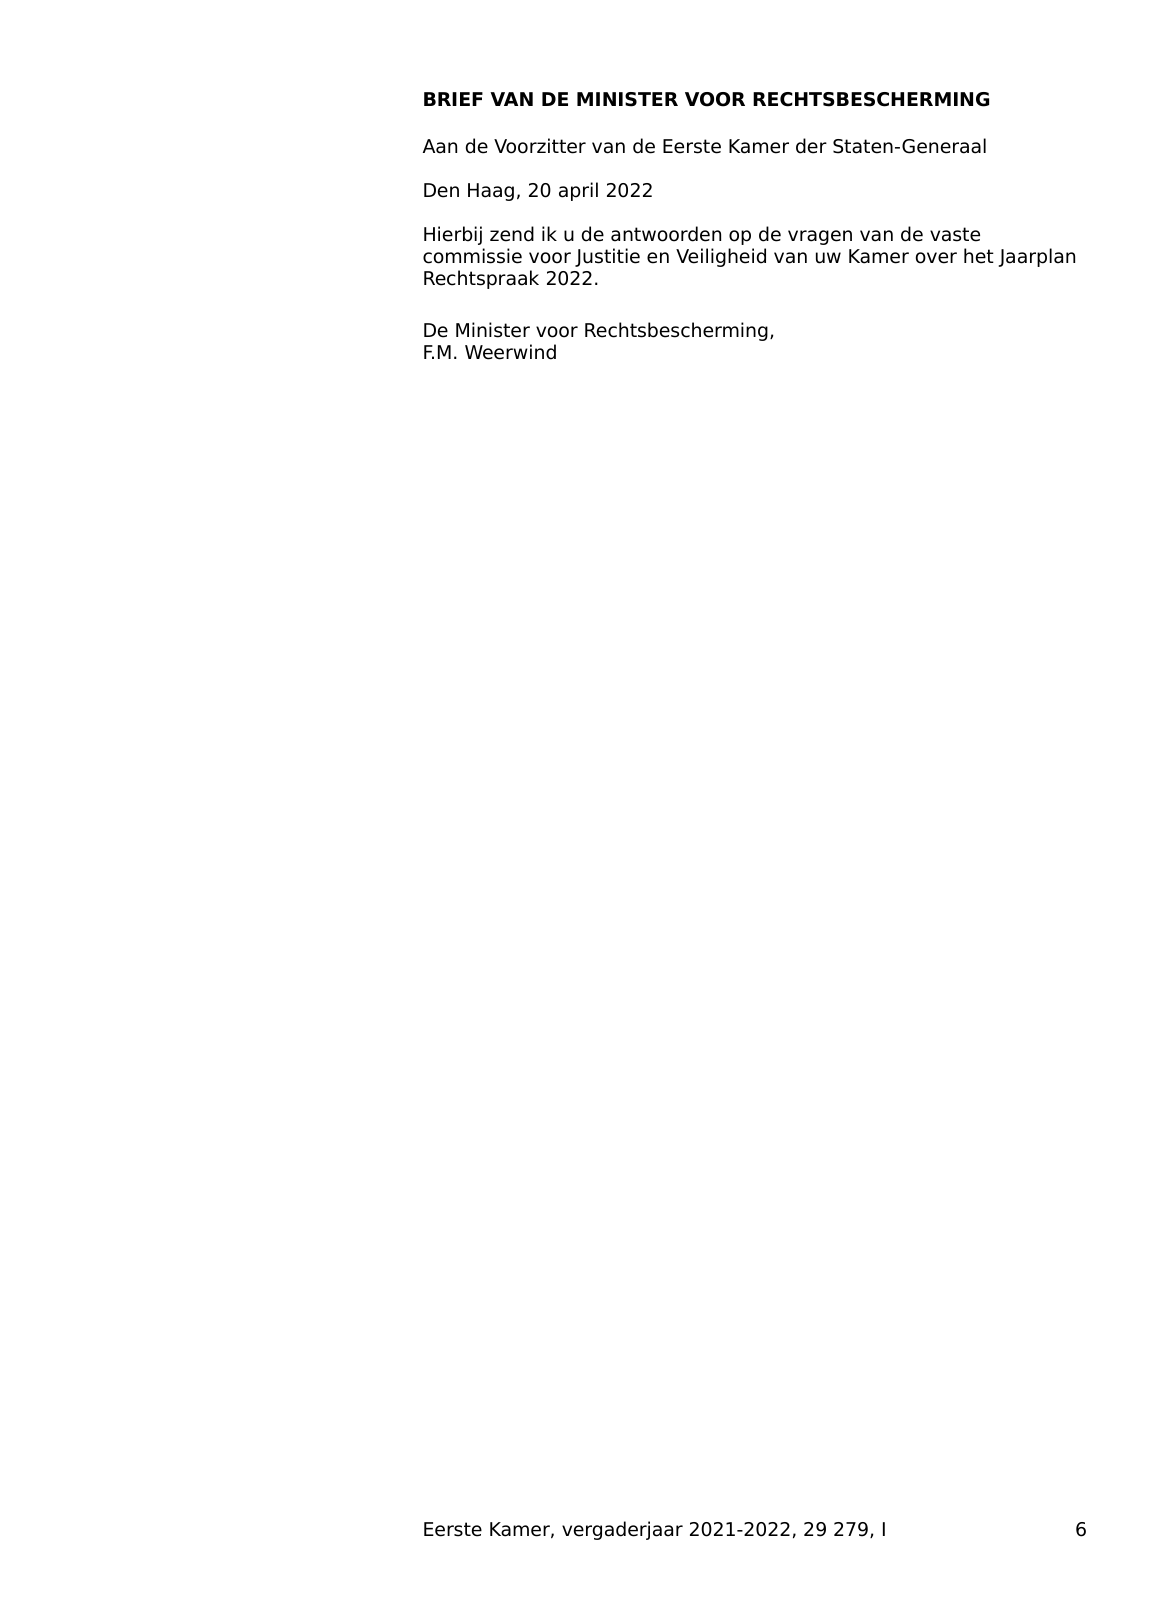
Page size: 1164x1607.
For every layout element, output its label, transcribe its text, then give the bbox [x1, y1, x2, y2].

subtitle BRIEF VAN DE MINISTER VOOR RECHTSBESCHERMING [422, 89, 1087, 111]
text Aan de Voorzitter van de Eerste Kamer der Staten-Generaal [422, 136, 1087, 158]
text Hierbij zend ik u de antwoorden op de vragen van de vaste commissie voor Justitie en Veiligheid van uw Kamer over het Jaarplan Rechtspraak 2022. [422, 224, 1087, 290]
text Den Haag, 20 april 2022 [422, 180, 1087, 202]
text De Minister voor Rechtsbescherming, F.M. Weerwind [422, 320, 1087, 364]
